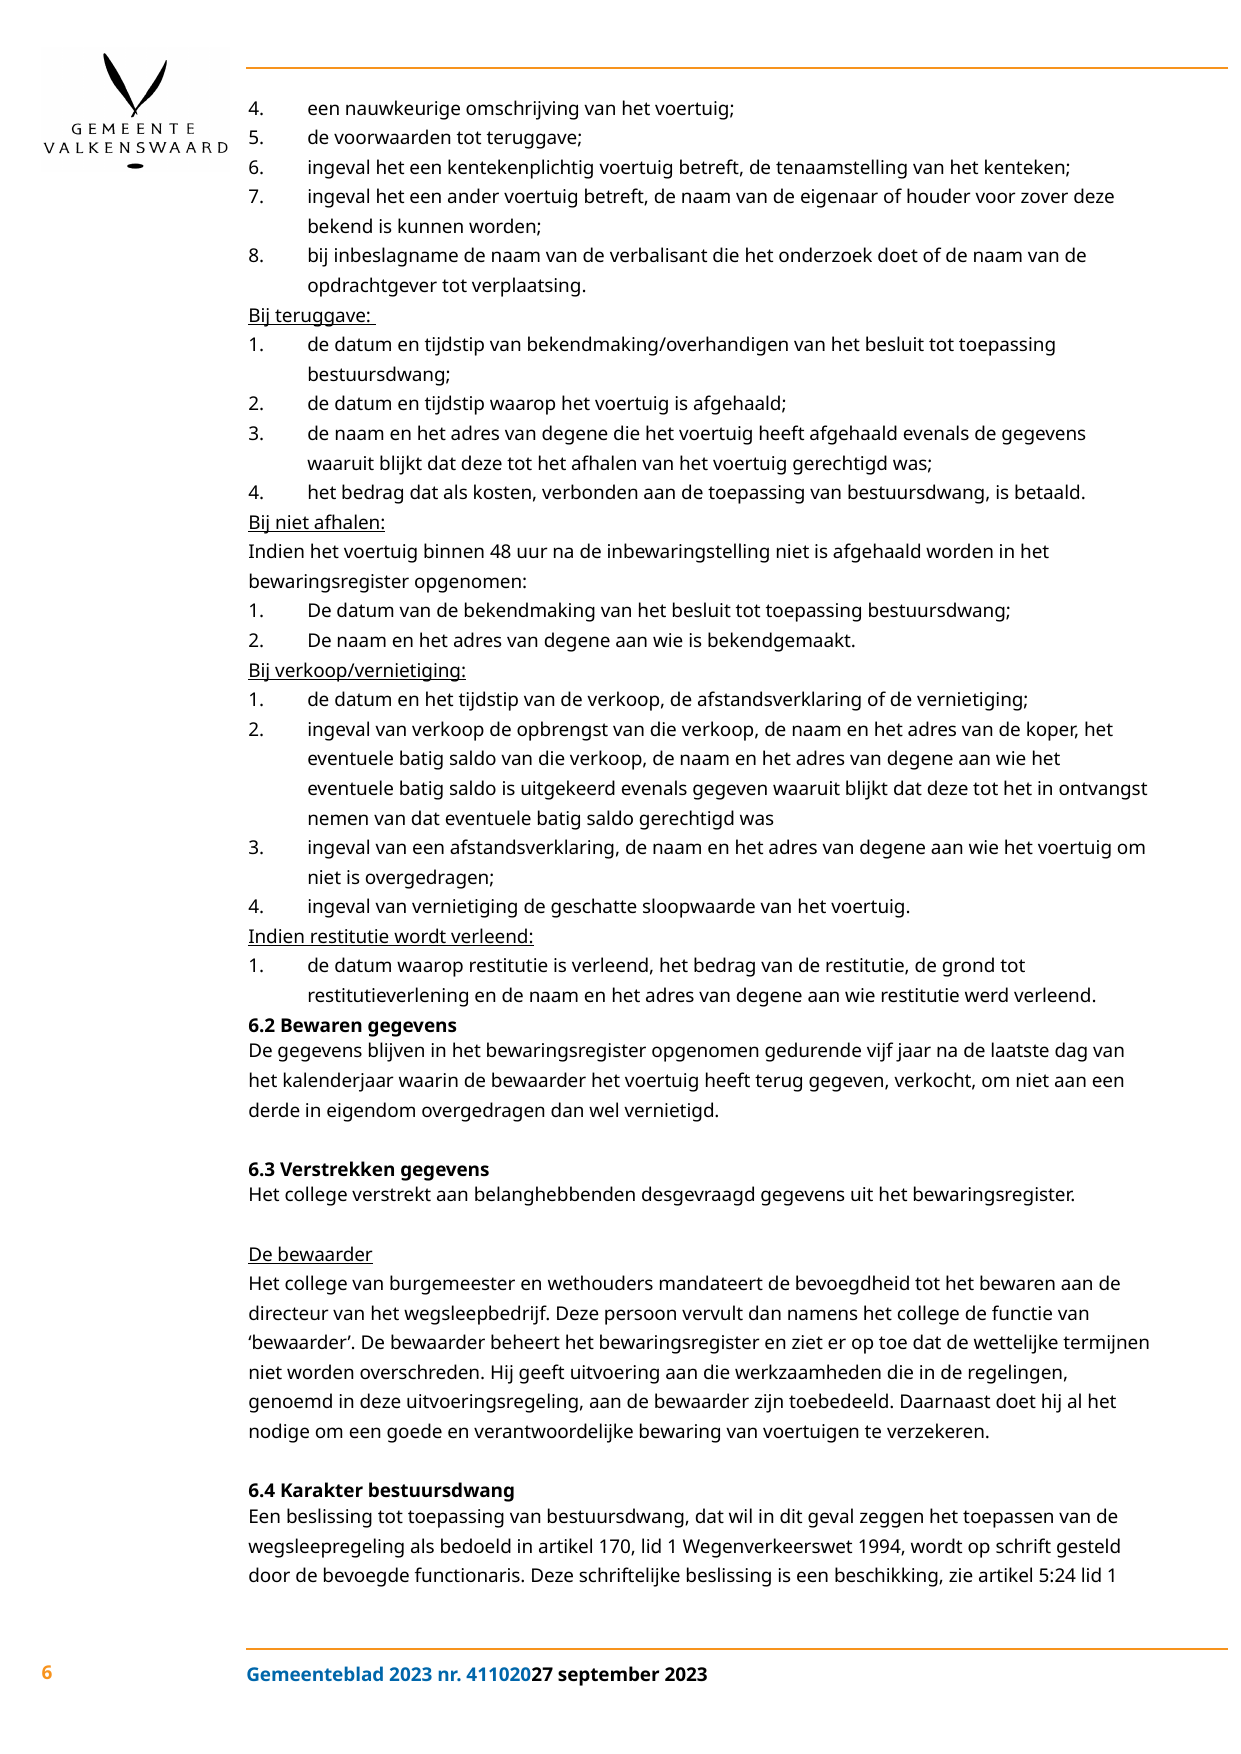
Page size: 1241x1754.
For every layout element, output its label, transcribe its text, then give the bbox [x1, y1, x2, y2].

list ingeval het een ander voertuig betreft, de naam van de eigenaar of houder voor zover deze bekend is kunnen worden; [248, 183, 1152, 239]
list ingeval het een kentekenplichtig voertuig betreft, de tenaamstelling van het kenteken; [248, 154, 1152, 180]
list bij inbeslagname de naam van de verbalisant die het onderzoek doet of de naam van de opdrachtgever tot verplaatsing. [248, 243, 1152, 298]
text De gegevens blijven in het bewaringsregister opgenomen gedurende vijf jaar na de laatste dag van het kalenderjaar waarin de bewaarder het voertuig heeft terug gegeven, verkocht, om niet aan een derde in eigendom overgedragen dan wel vernietigd. [248, 1038, 1152, 1122]
text Indien het voertuig binnen 48 uur na de inbewaringstelling niet is afgehaald worden in het bewaringsregister opgenomen: [248, 538, 1152, 594]
list ingeval van verkoop de opbrengst van die verkoop, de naam en het adres van de koper, het eventuele batig saldo van die verkoop, de naam en het adres van degene aan wie het eventuele batig saldo is uitgekeerd evenals gegeven waaruit blijkt dat deze tot het in ontvangst nemen van dat eventuele batig saldo gerechtigd was [248, 716, 1152, 831]
text Indien restitutie wordt verleend: [248, 923, 1152, 949]
list een nauwkeurige omschrijving van het voertuig; [248, 95, 1152, 121]
text 6.3 Verstrekken gegevens [248, 1156, 1152, 1182]
list de naam en het adres van degene die het voertuig heeft afgehaald evenals de gegevens waaruit blijkt dat deze tot het afhalen van het voertuig gerechtigd was; [248, 420, 1152, 476]
list ingeval van een afstandsverklaring, de naam en het adres van degene aan wie het voertuig om niet is overgedragen; [248, 834, 1152, 890]
text Bij niet afhalen: [248, 509, 1152, 535]
text Bij teruggave: [248, 302, 1152, 328]
text 6.4 Karakter bestuursdwang [248, 1477, 1152, 1503]
text Bij verkoop/vernietiging: [248, 657, 1152, 683]
list de datum en tijdstip waarop het voertuig is afgehaald; [248, 391, 1152, 416]
list het bedrag dat als kosten, verbonden aan de toepassing van bestuursdwang, is betaald. [248, 479, 1152, 505]
list de datum en het tijdstip van de verkoop, de afstandsverklaring of de vernietiging; [248, 686, 1152, 712]
list de datum en tijdstip van bekendmaking/overhandigen van het besluit tot toepassing bestuursdwang; [248, 331, 1152, 387]
text Een beslissing tot toepassing van bestuursdwang, dat wil in dit geval zeggen het toepassen van de wegsleepregeling als bedoeld in artikel 170, lid 1 Wegenverkeerswet 1994, wordt op schrift gesteld door de bevoegde functionaris. Deze schriftelijke beslissing is een beschikking, zie artikel 5:24 lid 1 [248, 1503, 1152, 1588]
list De naam en het adres van degene aan wie is bekendgemaakt. [248, 627, 1152, 653]
list de datum waarop restitutie is verleend, het bedrag van de restitutie, de grond tot restitutieverlening en de naam en het adres van degene aan wie restitutie werd verleend. [248, 953, 1152, 1008]
text Het college verstrekt aan belanghebbenden desgevraagd gegevens uit het bewaringsregister. [248, 1182, 1152, 1207]
text 6.2 Bewaren gegevens [248, 1012, 1152, 1038]
picture [41, 47, 231, 172]
list De datum van de bekendmaking van het besluit tot toepassing bestuursdwang; [248, 598, 1152, 623]
list de voorwaarden tot teruggave; [248, 124, 1152, 150]
list ingeval van vernietiging de geschatte sloopwaarde van het voertuig. [248, 893, 1152, 919]
text De bewaarder [248, 1241, 1152, 1267]
text Het college van burgemeester en wethouders mandateert de bevoegdheid tot het bewaren aan de directeur van het wegsleepbedrijf. Deze persoon vervult dan namens het college de functie van ‘bewaarder’. De bewaarder beheert het bewaringsregister en ziet er op toe dat de wettelijke termijnen niet worden overschreden. Hij geeft uitvoering aan die werkzaamheden die in de regelingen, genoemd in deze uitvoeringsregeling, aan de bewaarder zijn toebedeeld. Daarnaast doet hij al het nodige om een goede en verantwoordelijke bewaring van voertuigen te verzekeren. [248, 1270, 1152, 1444]
